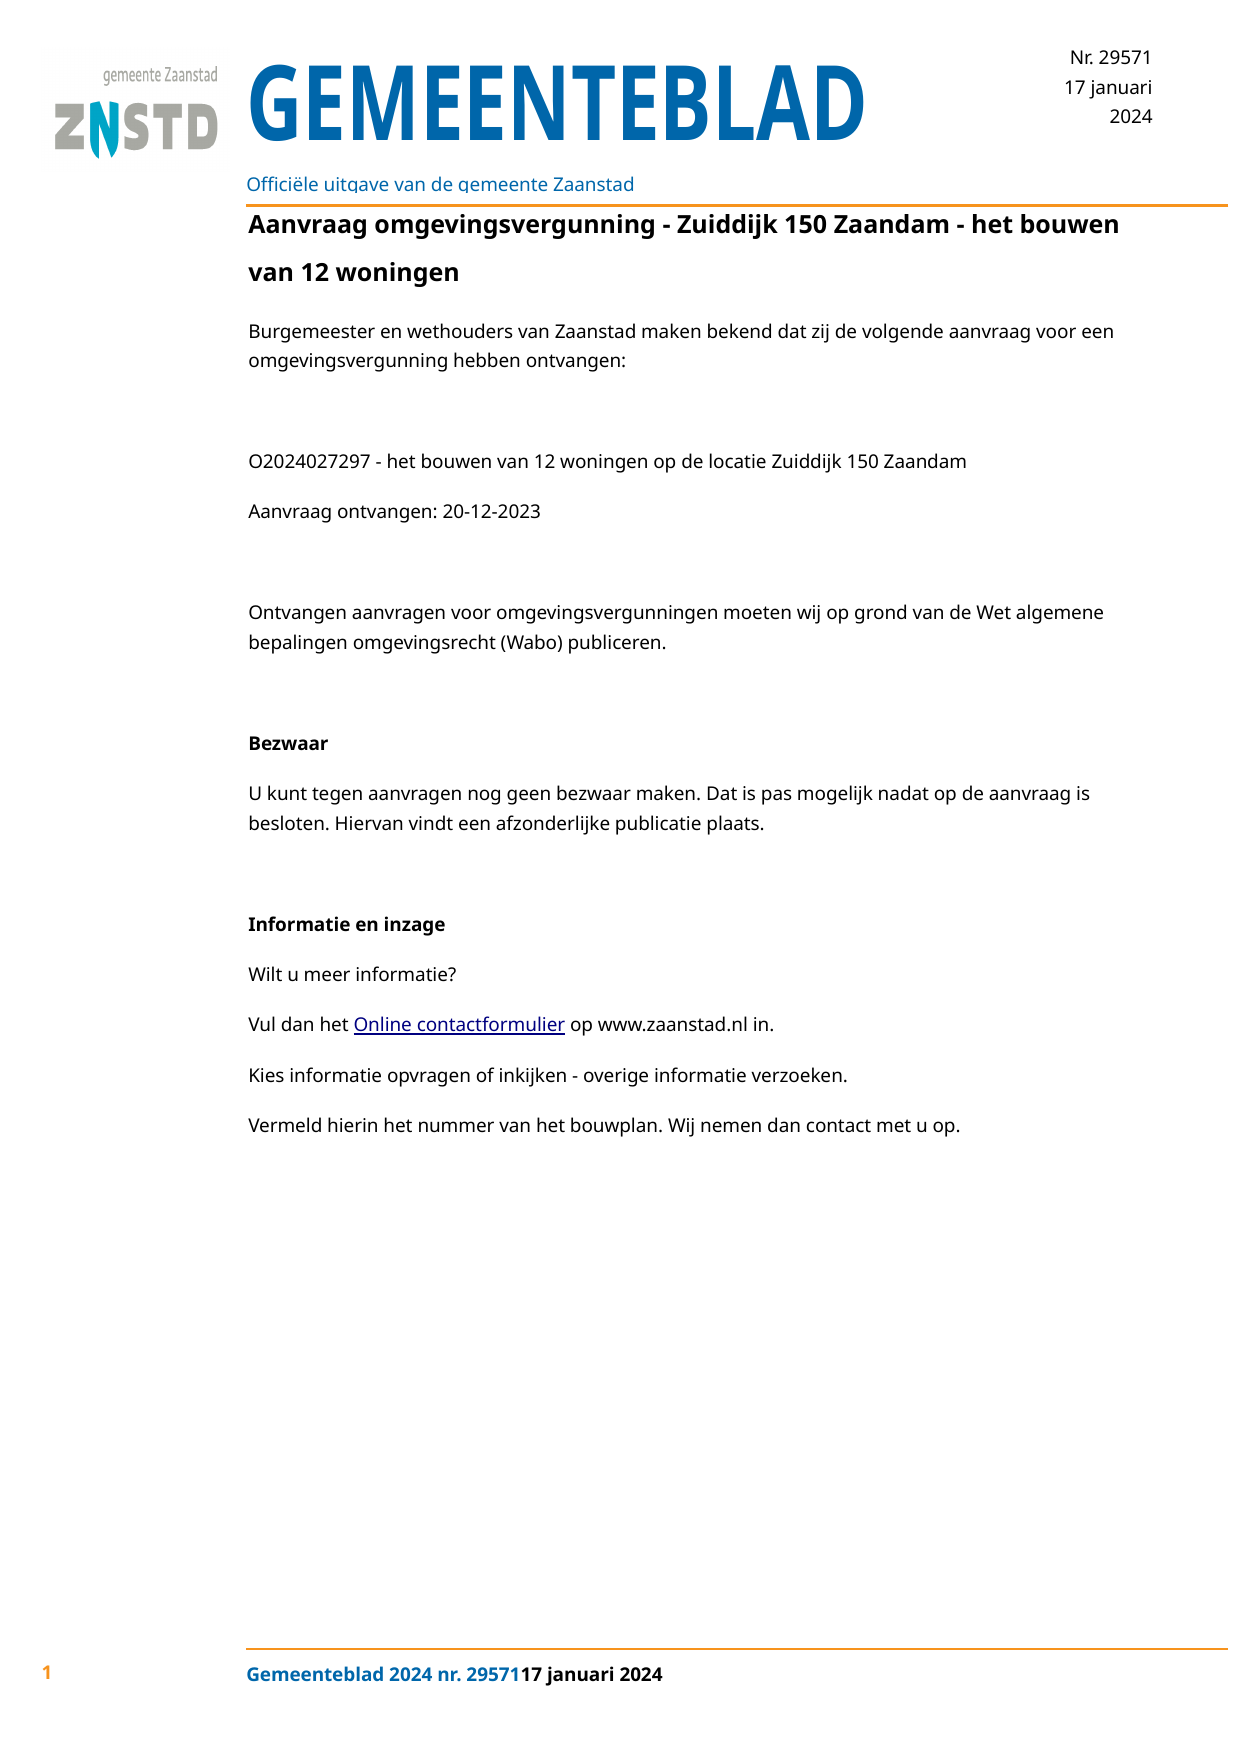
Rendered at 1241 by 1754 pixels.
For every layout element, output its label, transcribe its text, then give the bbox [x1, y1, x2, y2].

text Aanvraag ontvangen: 20-12-2023 [248, 499, 1152, 524]
picture [41, 47, 231, 172]
text Informatie en inzage [248, 911, 1152, 937]
text O2024027297 - het bouwen van 12 woningen op de locatie Zuiddijk 150 Zaandam [248, 448, 1152, 474]
text Wilt u meer informatie? [248, 961, 1152, 987]
text Ontvangen aanvragen voor omgevingsvergunningen moeten wij op grond van de Wet algemene bepalingen omgevingsrecht (Wabo) publiceren. [248, 599, 1152, 655]
text Vermeld hierin het nummer van het bouwplan. Wij nemen dan contact met u op. [248, 1112, 1152, 1138]
text Kies informatie opvragen of inkijken - overige informatie verzoeken. [248, 1062, 1152, 1088]
text Bezwaar [248, 730, 1152, 756]
text Vul dan het Online contactformulier op www.zaanstad.nl in. [248, 1012, 1152, 1037]
text Aanvraag omgevingsvergunning - Zuiddijk 150 Zaandam - het bouwen van 12 woningen [248, 207, 1152, 288]
text U kunt tegen aanvragen nog geen bezwaar maken. Dat is pas mogelijk nadat op de aanvraag is besloten. Hiervan vindt een afzonderlijke publicatie plaats. [248, 780, 1152, 836]
text Burgemeester en wethouders van Zaanstad maken bekend dat zij de volgende aanvraag voor een omgevingsvergunning hebben ontvangen: [248, 318, 1152, 373]
